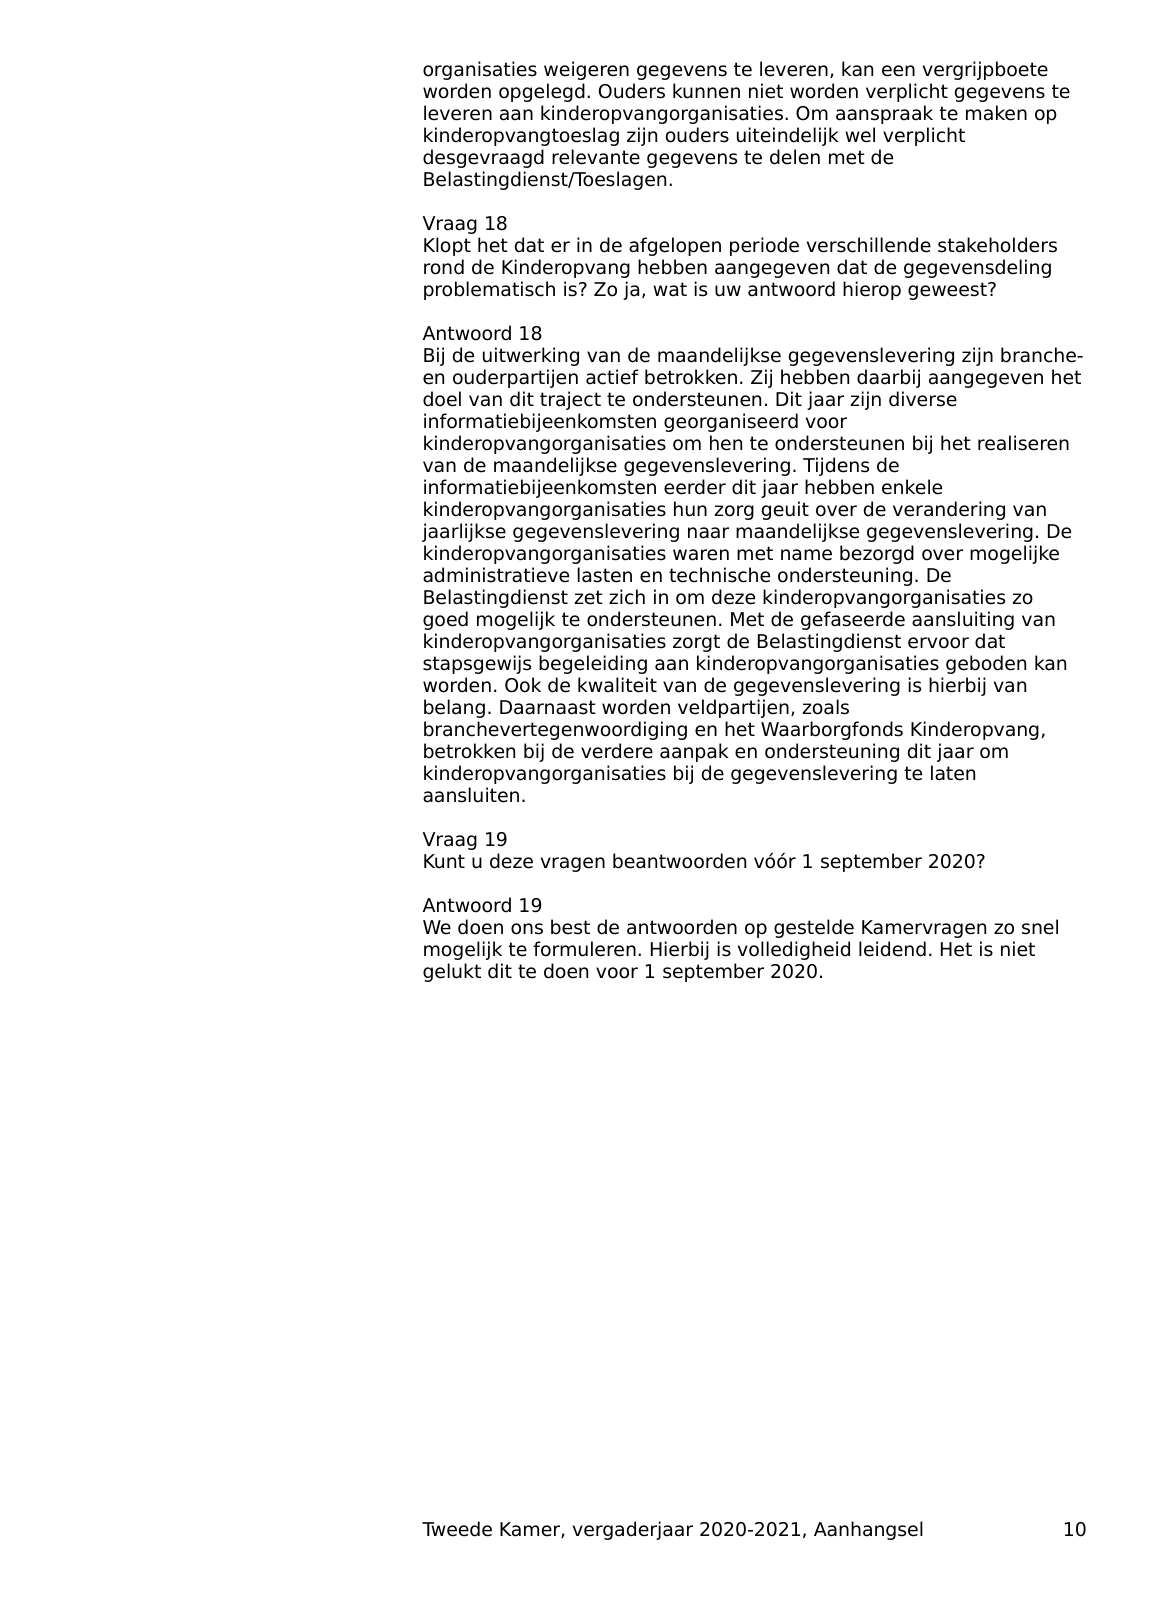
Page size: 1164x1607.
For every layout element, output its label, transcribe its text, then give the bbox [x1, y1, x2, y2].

text Kunt u deze vragen beantwoorden vóór 1 september 2020? [422, 851, 1087, 873]
text Antwoord 19 [422, 895, 1087, 917]
text We doen ons best de antwoorden op gestelde Kamervragen zo snel mogelijk te formuleren. Hierbij is volledigheid leidend. Het is niet gelukt dit te doen voor 1 september 2020. [422, 917, 1087, 983]
text Klopt het dat er in de afgelopen periode verschillende stakeholders rond de Kinderopvang hebben aangegeven dat de gegevensdeling problematisch is? Zo ja, wat is uw antwoord hierop geweest? [422, 235, 1087, 301]
text Antwoord 18 [422, 323, 1087, 345]
text Bij de uitwerking van de maandelijkse gegevenslevering zijn branche- en ouderpartijen actief betrokken. Zij hebben daarbij aangegeven het doel van dit traject te ondersteunen. Dit jaar zijn diverse informatiebijeenkomsten georganiseerd voor kinderopvangorganisaties om hen te ondersteunen bij het realiseren van de maandelijkse gegevenslevering. Tijdens de informatiebijeenkomsten eerder dit jaar hebben enkele kinderopvangorganisaties hun zorg geuit over de verandering van jaarlijkse gegevenslevering naar maandelijkse gegevenslevering. De kinderopvangorganisaties waren met name bezorgd over mogelijke administratieve lasten en technische ondersteuning. De Belastingdienst zet zich in om deze kinderopvangorganisaties zo goed mogelijk te ondersteunen. Met de gefaseerde aansluiting van kinderopvangorganisaties zorgt de Belastingdienst ervoor dat stapsgewijs begeleiding aan kinderopvangorganisaties geboden kan worden. Ook de kwaliteit van de gegevenslevering is hierbij van belang. Daarnaast worden veldpartijen, zoals branchevertegenwoordiging en het Waarborgfonds Kinderopvang, betrokken bij de verdere aanpak en ondersteuning dit jaar om kinderopvangorganisaties bij de gegevenslevering te laten aansluiten. [422, 345, 1087, 807]
text Vraag 19 [422, 829, 1087, 851]
text Vraag 18 [422, 213, 1087, 235]
text organisaties weigeren gegevens te leveren, kan een vergrijpboete worden opgelegd. Ouders kunnen niet worden verplicht gegevens te leveren aan kinderopvangorganisaties. Om aanspraak te maken op kinderopvangtoeslag zijn ouders uiteindelijk wel verplicht desgevraagd relevante gegevens te delen met de Belastingdienst/Toeslagen. [422, 59, 1087, 191]
